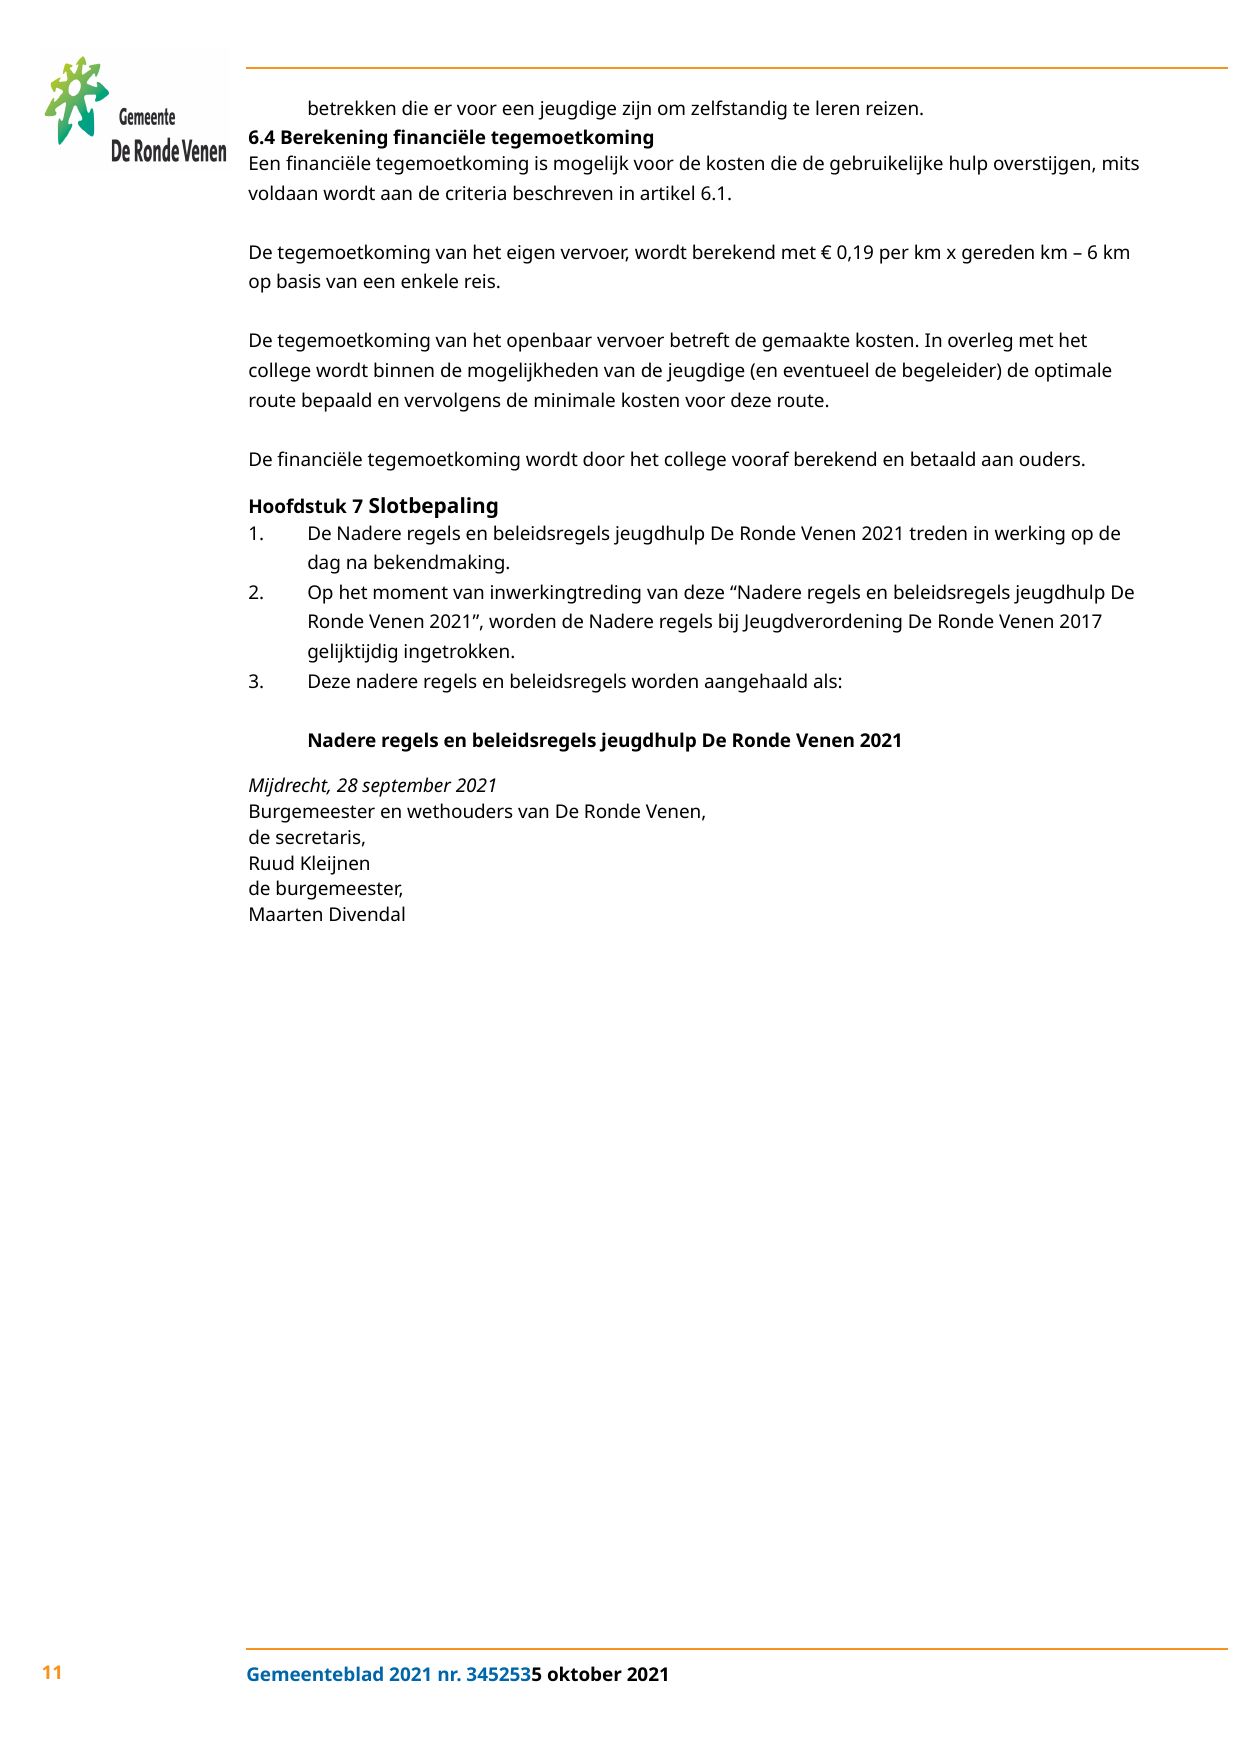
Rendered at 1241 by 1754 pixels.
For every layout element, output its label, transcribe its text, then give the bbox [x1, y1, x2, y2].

list Nadere regels en beleidsregels jeugdhulp De Ronde Venen 2021 [248, 727, 1152, 753]
text Hoofdstuk 7 Slotbepaling [248, 492, 1152, 520]
text Mijdrecht, 28 september 2021 [248, 773, 1152, 798]
text Een financiële tegemoetkoming is mogelijk voor de kosten die de gebruikelijke hulp overstijgen, mits voldaan wordt aan de criteria beschreven in artikel 6.1. [248, 150, 1152, 205]
text Ruud Kleijnen [248, 850, 1152, 876]
text De tegemoetkoming van het eigen vervoer, wordt berekend met € 0,19 per km x gereden km – 6 km op basis van een enkele reis. [248, 239, 1152, 294]
text Maarten Divendal [248, 901, 1152, 927]
text Burgemeester en wethouders van De Ronde Venen, [248, 798, 1152, 824]
text De financiële tegemoetkoming wordt door het college vooraf berekend en betaald aan ouders. [248, 446, 1152, 472]
list Op het moment van inwerkingtreding van deze “Nadere regels en beleidsregels jeugdhulp De Ronde Venen 2021”, worden de Nadere regels bij Jeugdverordening De Ronde Venen 2017 gelijktijdig ingetrokken. [248, 579, 1152, 664]
text de secretaris, [248, 824, 1152, 850]
text 6.4 Berekening financiële tegemoetkoming [248, 124, 1152, 150]
list Deze nadere regels en beleidsregels worden aangehaald als: [248, 668, 1152, 694]
picture [41, 47, 231, 172]
list De Nadere regels en beleidsregels jeugdhulp De Ronde Venen 2021 treden in werking op de dag na bekendmaking. [248, 520, 1152, 575]
text De tegemoetkoming van het openbaar vervoer betreft de gemaakte kosten. In overleg met het college wordt binnen de mogelijkheden van de jeugdige (en eventueel de begeleider) de optimale route bepaald en vervolgens de minimale kosten voor deze route. [248, 328, 1152, 412]
list betrekken die er voor een jeugdige zijn om zelfstandig te leren reizen. [248, 95, 1152, 121]
text de burgemeester, [248, 876, 1152, 901]
